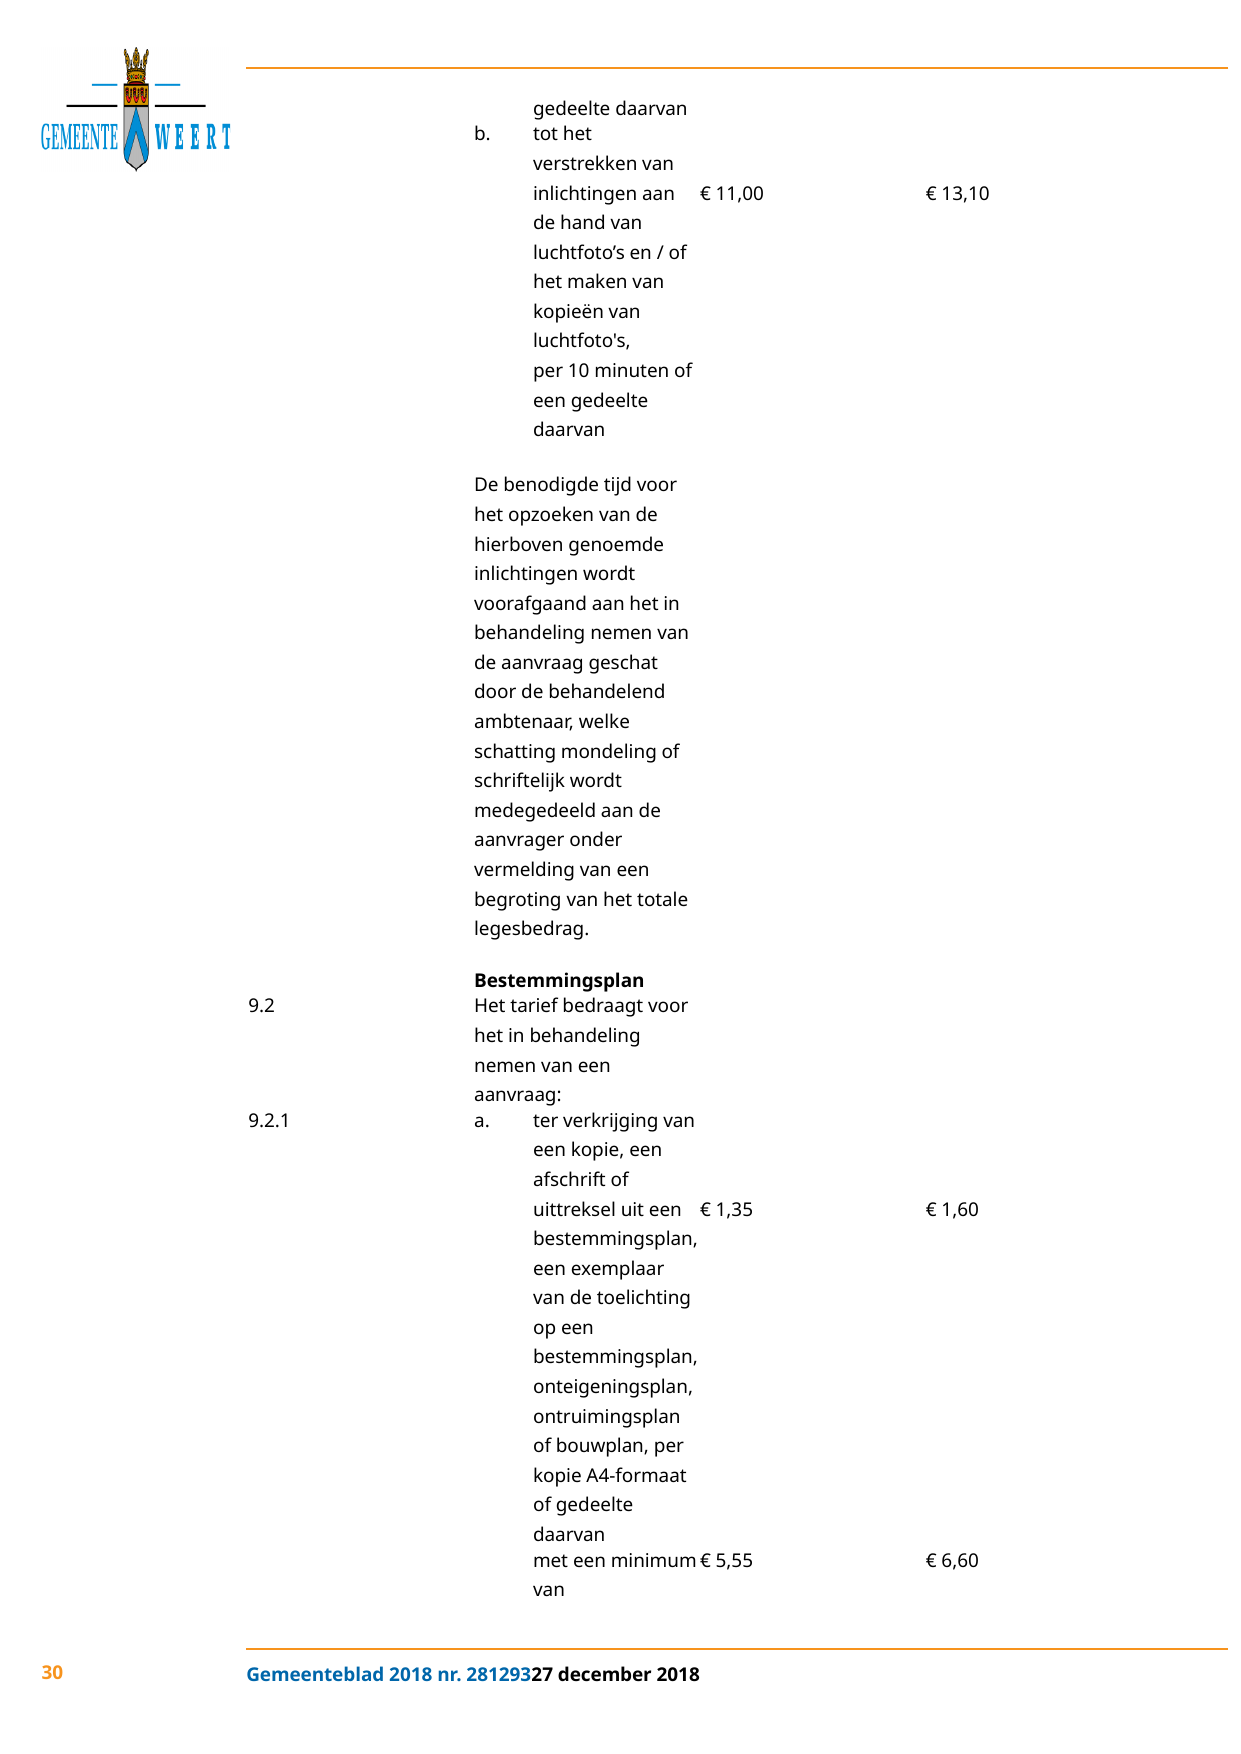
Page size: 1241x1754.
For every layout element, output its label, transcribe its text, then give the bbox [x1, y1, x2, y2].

picture [41, 47, 231, 172]
table_cell [700, 941, 926, 967]
table_cell [248, 967, 474, 993]
table_cell ter verkrijging van een kopie, een afschrift of uittreksel uit een bestemmingsplan, een exemplaar van de toelichting op een bestemmingsplan, onteigeningsplan, ontruimingsplan of bouwplan, per kopie A4-formaat of gedeelte daarvan [474, 1107, 700, 1547]
table_cell [926, 993, 1152, 1107]
table_cell [700, 472, 926, 941]
table_cell 9.2 [248, 993, 474, 1107]
table_cell De benodigde tijd voor het opzoeken van de hierboven genoemde inlichtingen wordt voorafgaand aan het in behandeling nemen van de aanvraag geschat door de behandelend ambtenaar, welke schatting mondeling of schriftelijk wordt medegedeeld aan de aanvrager onder vermelding van een begroting van het totale legesbedrag. [474, 472, 700, 941]
table_cell [248, 941, 474, 967]
table_cell [926, 941, 1152, 967]
table_cell [248, 121, 474, 472]
table_cell [926, 967, 1152, 993]
table_cell € 13,10 [926, 121, 1152, 472]
table_cell gedeelte daarvan [474, 95, 700, 121]
table_cell € 1,60 [926, 1107, 1152, 1547]
table_cell [926, 472, 1152, 941]
table_cell [248, 1547, 474, 1602]
table_cell [926, 95, 1152, 121]
table_cell [700, 993, 926, 1107]
table_cell 9.2.1 [248, 1107, 474, 1547]
table_cell [248, 472, 474, 941]
table_cell [700, 95, 926, 121]
table_cell [474, 941, 700, 967]
table_cell Bestemmingsplan [474, 967, 700, 993]
table_cell € 5,55 [700, 1547, 926, 1602]
table_cell [248, 95, 474, 121]
table_cell € 11,00 [700, 121, 926, 472]
table_cell [700, 967, 926, 993]
table_cell tot het verstrekken van inlichtingen aan de hand van luchtfoto’s en / of het maken van kopieën van luchtfoto's, per 10 minuten of een gedeelte daarvan [474, 121, 700, 472]
table_cell € 6,60 [926, 1547, 1152, 1602]
table_cell met een minimum van [474, 1547, 700, 1602]
table_cell Het tarief bedraagt voor het in behandeling nemen van een aanvraag: [474, 993, 700, 1107]
table_cell € 1,35 [700, 1107, 926, 1547]
